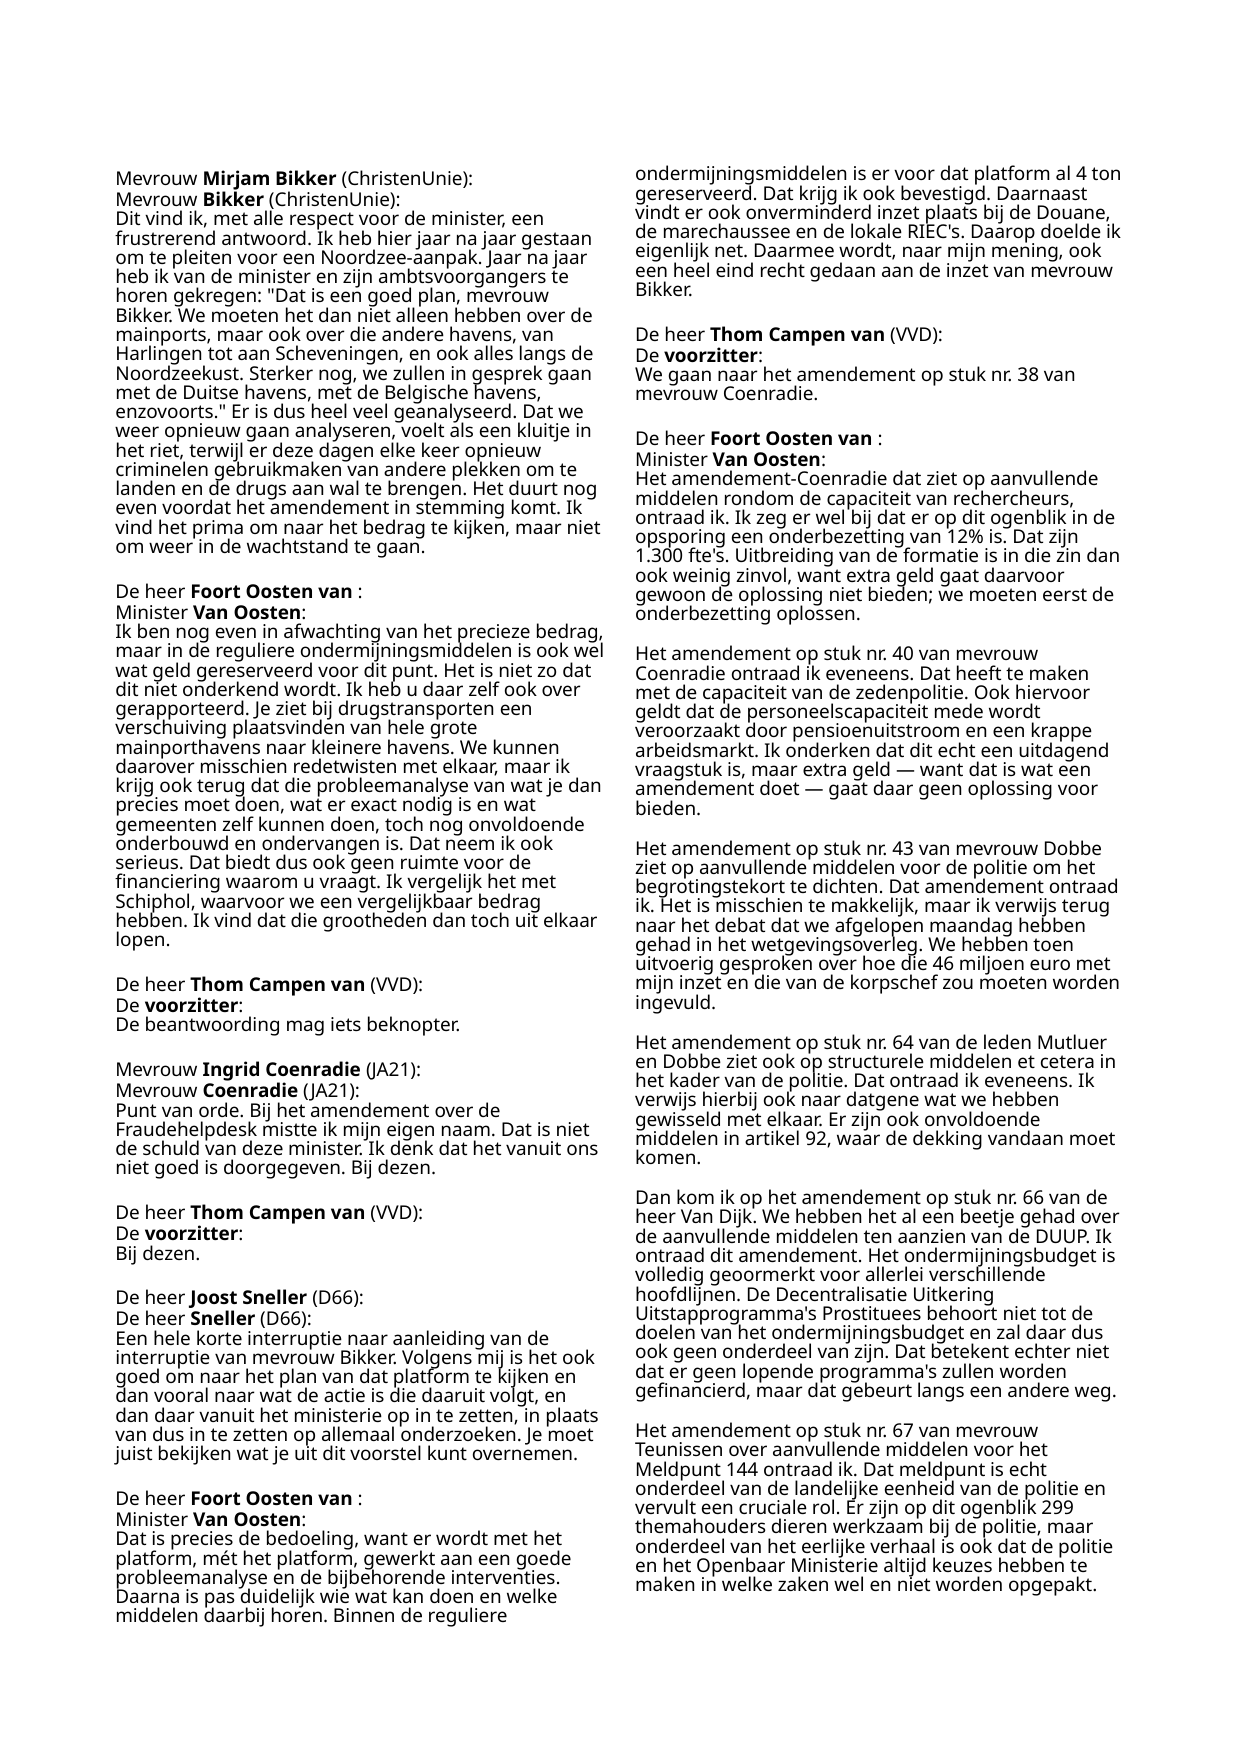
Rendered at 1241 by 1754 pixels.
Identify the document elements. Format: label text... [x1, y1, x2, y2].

text De heer Foort Oosten van : [635, 425, 1125, 451]
text De heer Sneller (D66): [115, 1310, 605, 1329]
text Mevrouw Coenradie (JA21): [115, 1082, 605, 1102]
text Punt van orde. Bij het amendement over de Fraudehelpdesk mistte ik mijn eigen naam. Dat is niet de schuld van deze minister. Ik denk dat het vanuit ons niet goed is doorgegeven. Bij dezen. [115, 1102, 605, 1179]
text Het amendement op stuk nr. 67 van mevrouw Teunissen over aanvullende middelen voor het Meldpunt 144 ontraad ik. Dat meldpunt is echt onderdeel van de landelijke eenheid van de politie en vervult een cruciale rol. Er zijn op dit ogenblik 299 themahouders dieren werkzaam bij de politie, maar onderdeel van het eerlijke verhaal is ook dat de politie en het Openbaar Ministerie altijd keuzes hebben te maken in welke zaken wel en niet worden opgepakt. [635, 1422, 1125, 1595]
text We gaan naar het amendement op stuk nr. 38 van mevrouw Coenradie. [635, 366, 1125, 404]
text Dit vind ik, met alle respect voor de minister, een frustrerend antwoord. Ik heb hier jaar na jaar gestaan om te pleiten voor een Noordzee-aanpak. Jaar na jaar heb ik van de minister en zijn ambtsvoorgangers te horen gekregen: "Dat is een goed plan, mevrouw Bikker. We moeten het dan niet alleen hebben over de mainports, maar ook over die andere havens, van Harlingen tot aan Scheveningen, en ook alles langs de Noordzeekust. Sterker nog, we zullen in gesprek gaan met de Duitse havens, met de Belgische havens, enzovoorts." Er is dus heel veel geanalyseerd. Dat we weer opnieuw gaan analyseren, voelt als een kluitje in het riet, terwijl er deze dagen elke keer opnieuw criminelen gebruikmaken van andere plekken om te landen en de drugs aan wal te brengen. Het duurt nog even voordat het amendement in stemming komt. Ik vind het prima om naar het bedrag te kijken, maar niet om weer in de wachtstand te gaan. [115, 210, 605, 557]
text De beantwoording mag iets beknopter. [115, 1016, 605, 1036]
text De heer Foort Oosten van : [115, 1485, 605, 1511]
text Een hele korte interruptie naar aanleiding van de interruptie van mevrouw Bikker. Volgens mij is het ook goed om naar het plan van dat platform te kijken en dan vooral naar wat de actie is die daaruit volgt, en dan daar vanuit het ministerie op in te zetten, in plaats van dus in te zetten op allemaal onderzoeken. Je moet juist bekijken wat je uit dit voorstel kunt overnemen. [115, 1329, 605, 1464]
text Mevrouw Ingrid Coenradie (JA21): [115, 1057, 605, 1082]
text Dan kom ik op het amendement op stuk nr. 66 van de heer Van Dijk. We hebben het al een beetje gehad over de aanvullende middelen ten aanzien van de DUUP. Ik ontraad dit amendement. Het ondermijningsbudget is volledig geoormerkt voor allerlei verschillende hoofdlijnen. De Decentralisatie Uitkering Uitstapprogramma's Prostituees behoort niet tot de doelen van het ondermijningsbudget en zal daar dus ook geen onderdeel van zijn. Dat betekent echter niet dat er geen lopende programma's zullen worden gefinancierd, maar dat gebeurt langs een andere weg. [635, 1189, 1125, 1401]
text ondermijningsmiddelen is er voor dat platform al 4 ton gereserveerd. Dat krijg ik ook bevestigd. Daarnaast vindt er ook onverminderd inzet plaats bij de Douane, de marechaussee en de lokale RIEC's. Daarop doelde ik eigenlijk net. Daarmee wordt, naar mijn mening, ook een heel eind recht gedaan aan de inzet van mevrouw Bikker. [635, 165, 1125, 300]
text Minister Van Oosten: [115, 604, 605, 623]
text De heer Thom Campen van (VVD): [115, 1199, 605, 1225]
text De voorzitter: [635, 347, 1125, 366]
text Minister Van Oosten: [115, 1511, 605, 1530]
text Het amendement op stuk nr. 40 van mevrouw Coenradie ontraad ik eveneens. Dat heeft te maken met de capaciteit van de zedenpolitie. Ook hiervoor geldt dat de personeelscapaciteit mede wordt veroorzaakt door pensioenuitstroom en een krappe arbeidsmarkt. Ik onderken dat dit echt een uitdagend vraagstuk is, maar extra geld — want dat is wat een amendement doet — gaat daar geen oplossing voor bieden. [635, 645, 1125, 819]
text Mevrouw Bikker (ChristenUnie): [115, 191, 605, 210]
text De heer Thom Campen van (VVD): [635, 321, 1125, 347]
text Minister Van Oosten: [635, 451, 1125, 470]
text Bij dezen. [115, 1244, 605, 1264]
text De voorzitter: [115, 1225, 605, 1244]
text Dat is precies de bedoeling, want er wordt met het platform, mét het platform, gewerkt aan een goede probleemanalyse en de bijbehorende interventies. Daarna is pas duidelijk wie wat kan doen en welke middelen daarbij horen. Binnen de reguliere [115, 1530, 605, 1627]
text Het amendement-Coenradie dat ziet op aanvullende middelen rondom de capaciteit van rechercheurs, ontraad ik. Ik zeg er wel bij dat er op dit ogenblik in de opsporing een onderbezetting van 12% is. Dat zijn 1.300 fte's. Uitbreiding van de formatie is in die zin dan ook weinig zinvol, want extra geld gaat daarvoor gewoon de oplossing niet bieden; we moeten eerst de onderbezetting oplossen. [635, 470, 1125, 624]
text Mevrouw Mirjam Bikker (ChristenUnie): [115, 165, 605, 191]
text De heer Foort Oosten van : [115, 578, 605, 604]
text Het amendement op stuk nr. 64 van de leden Mutluer en Dobbe ziet ook op structurele middelen et cetera in het kader van de politie. Dat ontraad ik eveneens. Ik verwijs hierbij ook naar datgene wat we hebben gewisseld met elkaar. Er zijn ook onvoldoende middelen in artikel 92, waar de dekking vandaan moet komen. [635, 1034, 1125, 1168]
text De voorzitter: [115, 997, 605, 1016]
text De heer Joost Sneller (D66): [115, 1284, 605, 1310]
text De heer Thom Campen van (VVD): [115, 971, 605, 997]
text Het amendement op stuk nr. 43 van mevrouw Dobbe ziet op aanvullende middelen voor de politie om het begrotingstekort te dichten. Dat amendement ontraad ik. Het is misschien te makkelijk, maar ik verwijs terug naar het debat dat we afgelopen maandag hebben gehad in het wetgevingsoverleg. We hebben toen uitvoerig gesproken over hoe die 46 miljoen euro met mijn inzet en die van de korpschef zou moeten worden ingevuld. [635, 839, 1125, 1013]
text Ik ben nog even in afwachting van het precieze bedrag, maar in de reguliere ondermijningsmiddelen is ook wel wat geld gereserveerd voor dit punt. Het is niet zo dat dit niet onderkend wordt. Ik heb u daar zelf ook over gerapporteerd. Je ziet bij drugstransporten een verschuiving plaatsvinden van hele grote mainporthavens naar kleinere havens. We kunnen daarover misschien redetwisten met elkaar, maar ik krijg ook terug dat die probleemanalyse van wat je dan precies moet doen, wat er exact nodig is en wat gemeenten zelf kunnen doen, toch nog onvoldoende onderbouwd en ondervangen is. Dat neem ik ook serieus. Dat biedt dus ook geen ruimte voor de financiering waarom u vraagt. Ik vergelijk het met Schiphol, waarvoor we een vergelijkbaar bedrag hebben. Ik vind dat die grootheden dan toch uit elkaar lopen. [115, 623, 605, 951]
